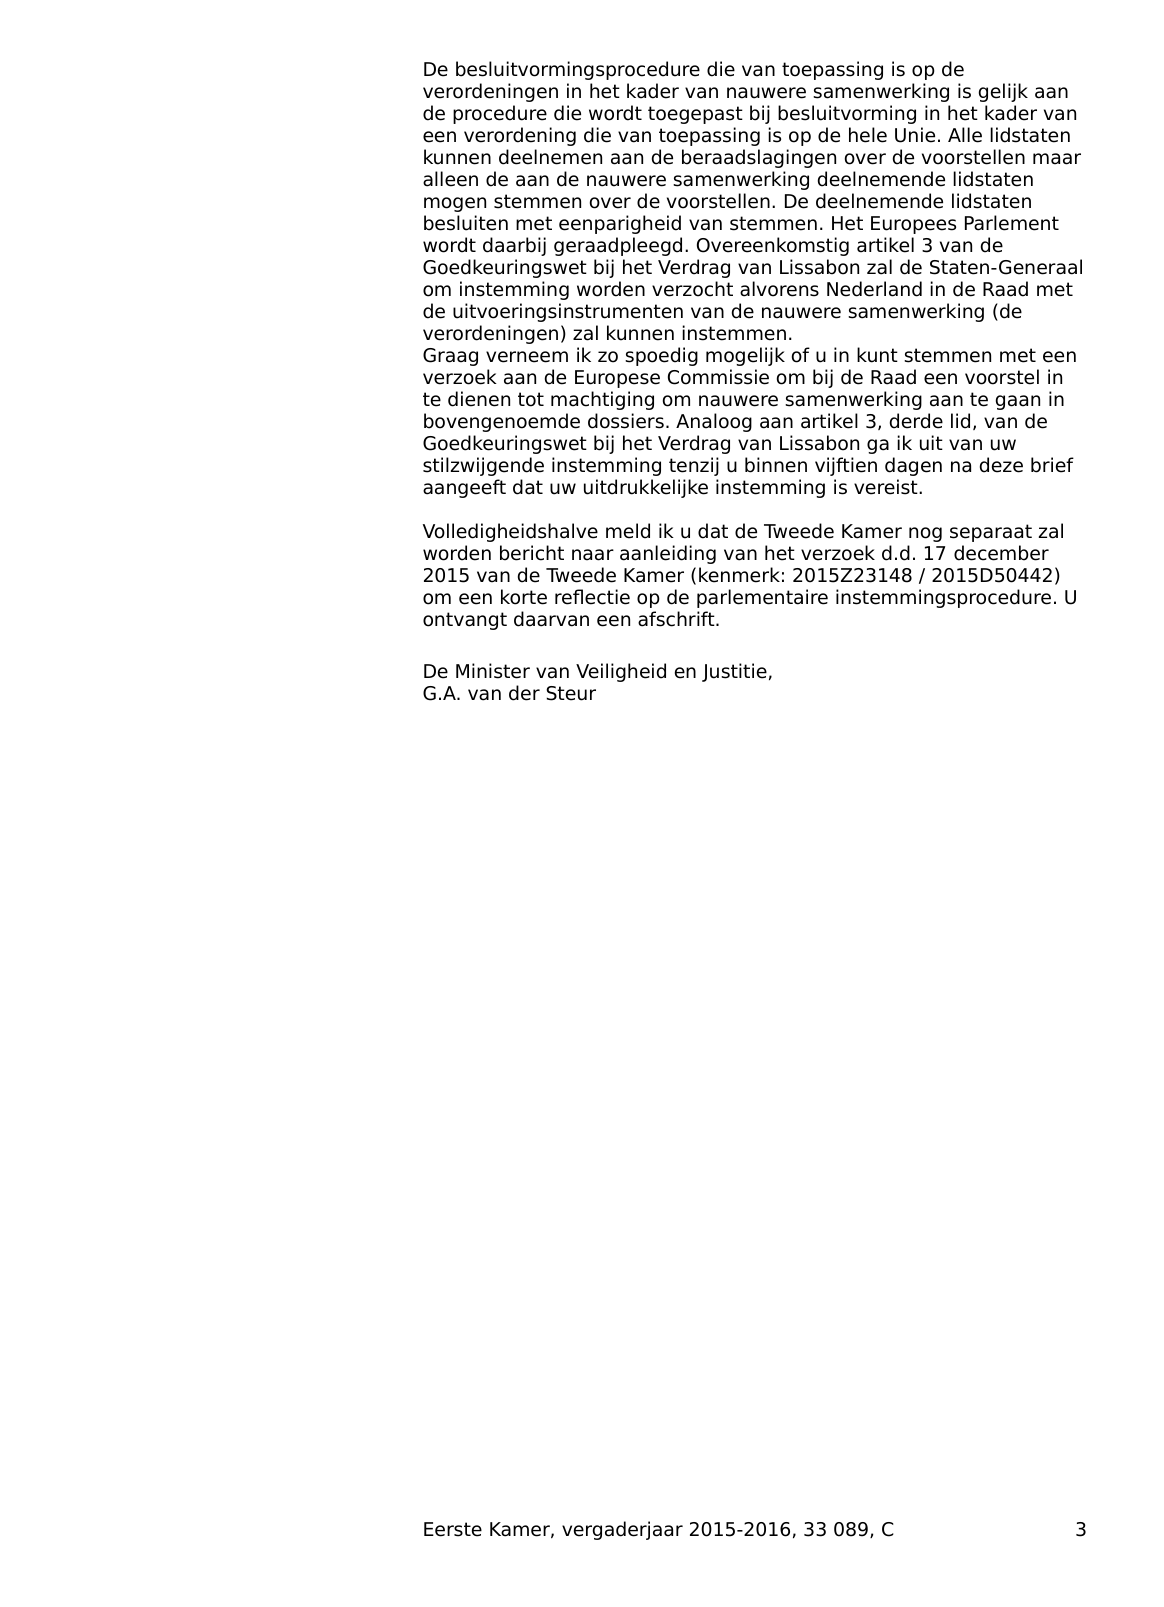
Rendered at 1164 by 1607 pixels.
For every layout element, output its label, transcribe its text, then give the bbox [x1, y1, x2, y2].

text Graag verneem ik zo spoedig mogelijk of u in kunt stemmen met een verzoek aan de Europese Commissie om bij de Raad een voorstel in te dienen tot machtiging om nauwere samenwerking aan te gaan in bovengenoemde dossiers. Analoog aan artikel 3, derde lid, van de Goedkeuringswet bij het Verdrag van Lissabon ga ik uit van uw stilzwijgende instemming tenzij u binnen vijftien dagen na deze brief aangeeft dat uw uitdrukkelijke instemming is vereist. [422, 345, 1087, 499]
text De besluitvormingsprocedure die van toepassing is op de verordeningen in het kader van nauwere samenwerking is gelijk aan de procedure die wordt toegepast bij besluitvorming in het kader van een verordening die van toepassing is op de hele Unie. Alle lidstaten kunnen deelnemen aan de beraadslagingen over de voorstellen maar alleen de aan de nauwere samenwerking deelnemende lidstaten mogen stemmen over de voorstellen. De deelnemende lidstaten besluiten met eenparigheid van stemmen. Het Europees Parlement wordt daarbij geraadpleegd. Overeenkomstig artikel 3 van de Goedkeuringswet bij het Verdrag van Lissabon zal de Staten-Generaal om instemming worden verzocht alvorens Nederland in de Raad met de uitvoeringsinstrumenten van de nauwere samenwerking (de verordeningen) zal kunnen instemmen. [422, 59, 1087, 345]
text Volledigheidshalve meld ik u dat de Tweede Kamer nog separaat zal worden bericht naar aanleiding van het verzoek d.d. 17 december 2015 van de Tweede Kamer (kenmerk: 2015Z23148 / 2015D50442) om een korte reflectie op de parlementaire instemmingsprocedure. U ontvangt daarvan een afschrift. [422, 521, 1087, 631]
text De Minister van Veiligheid en Justitie, G.A. van der Steur [422, 661, 1087, 705]
